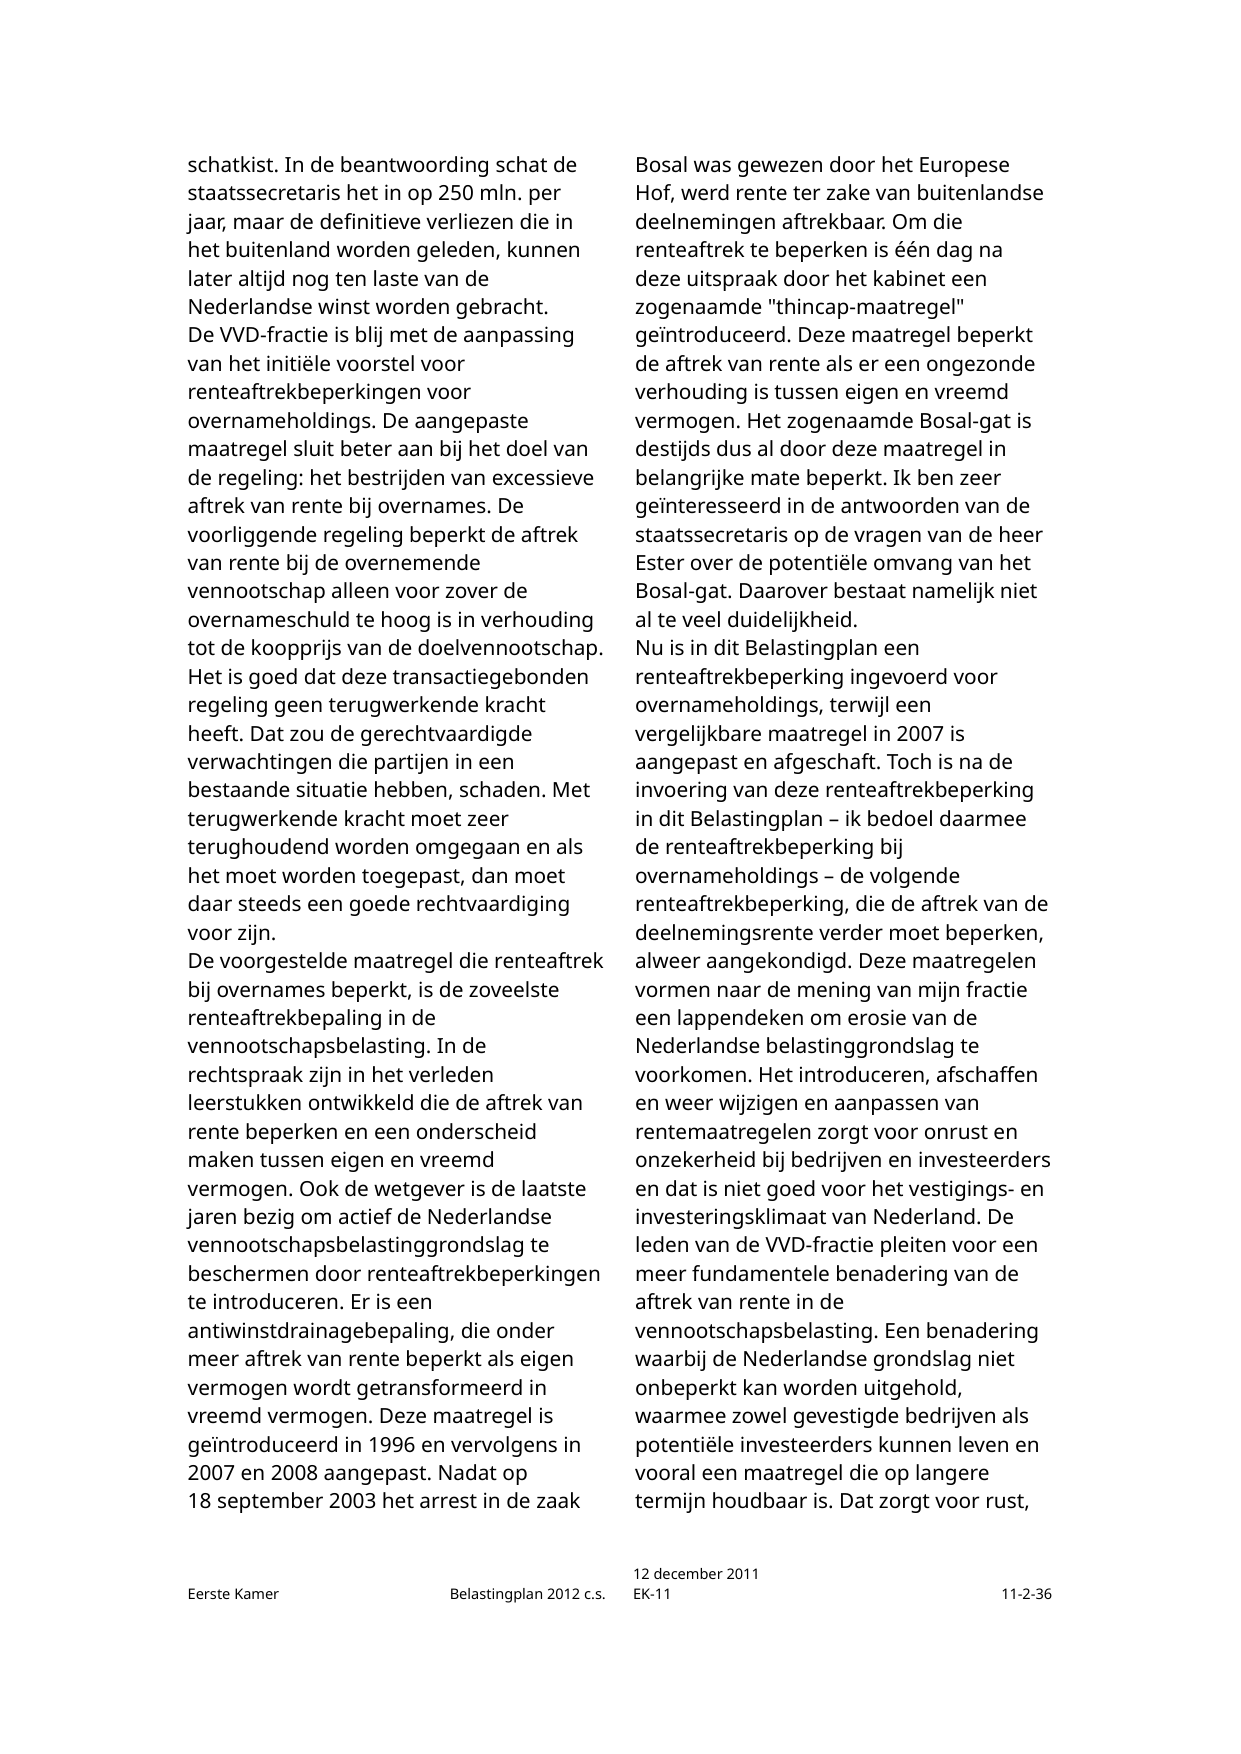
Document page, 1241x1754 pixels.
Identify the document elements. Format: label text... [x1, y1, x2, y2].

text Bosal was gewezen door het Europese Hof, werd rente ter zake van buitenlandse deelnemingen aftrekbaar. Om die renteaftrek te beperken is één dag na deze uitspraak door het kabinet een zogenaamde "thincap-maatregel" geïntroduceerd. Deze maatregel beperkt de aftrek van rente als er een ongezonde verhouding is tussen eigen en vreemd vermogen. Het zogenaamde Bosal-gat is destijds dus al door deze maatregel in belangrijke mate beperkt. Ik ben zeer geïnteresseerd in de antwoorden van de staatssecretaris op de vragen van de heer Ester over de potentiële omvang van het Bosal-gat. Daarover bestaat namelijk niet al te veel duidelijkheid. [635, 150, 1053, 633]
text De voorgestelde maatregel die renteaftrek bij overnames beperkt, is de zoveelste renteaftrekbepaling in de vennootschapsbelasting. In de rechtspraak zijn in het verleden leerstukken ontwikkeld die de aftrek van rente beperken en een onderscheid maken tussen eigen en vreemd vermogen. Ook de wetgever is de laatste jaren bezig om actief de Nederlandse vennootschapsbelastinggrondslag te beschermen door renteaftrekbeperkingen te introduceren. Er is een antiwinstdrainagebepaling, die onder meer aftrek van rente beperkt als eigen vermogen wordt getransformeerd in vreemd vermogen. Deze maatregel is geïntroduceerd in 1996 en vervolgens in 2007 en 2008 aangepast. Nadat op 18 september 2003 het arrest in de zaak [187, 946, 605, 1515]
text Nu is in dit Belastingplan een renteaftrekbeperking ingevoerd voor overnameholdings, terwijl een vergelijkbare maatregel in 2007 is aangepast en afgeschaft. Toch is na de invoering van deze renteaftrekbeperking in dit Belastingplan – ik bedoel daarmee de renteaftrekbeperking bij overnameholdings – de volgende renteaftrekbeperking, die de aftrek van de deelnemingsrente verder moet beperken, alweer aangekondigd. Deze maatregelen vormen naar de mening van mijn fractie een lappendeken om erosie van de Nederlandse belastinggrondslag te voorkomen. Het introduceren, afschaffen en weer wijzigen en aanpassen van rentemaatregelen zorgt voor onrust en onzekerheid bij bedrijven en investeerders en dat is niet goed voor het vestigings- en investeringsklimaat van Nederland. De leden van de VVD-fractie pleiten voor een meer fundamentele benadering van de aftrek van rente in de vennootschapsbelasting. Een benadering waarbij de Nederlandse grondslag niet onbeperkt kan worden uitgehold, waarmee zowel gevestigde bedrijven als potentiële investeerders kunnen leven en vooral een maatregel die op langere termijn houdbaar is. Dat zorgt voor rust, [635, 633, 1053, 1515]
text De VVD-fractie is blij met de aanpassing van het initiële voorstel voor renteaftrekbeperkingen voor overnameholdings. De aangepaste maatregel sluit beter aan bij het doel van de regeling: het bestrijden van excessieve aftrek van rente bij overnames. De voorliggende regeling beperkt de aftrek van rente bij de overnemende vennootschap alleen voor zover de overnameschuld te hoog is in verhouding tot de koopprijs van de doelvennootschap. Het is goed dat deze transactiegebonden regeling geen terugwerkende kracht heeft. Dat zou de gerechtvaardigde verwachtingen die partijen in een bestaande situatie hebben, schaden. Met terugwerkende kracht moet zeer terughoudend worden omgegaan en als het moet worden toegepast, dan moet daar steeds een goede rechtvaardiging voor zijn. [187, 321, 605, 946]
text schatkist. In de beantwoording schat de staatssecretaris het in op 250 mln. per jaar, maar de definitieve verliezen die in het buitenland worden geleden, kunnen later altijd nog ten laste van de Nederlandse winst worden gebracht. [187, 150, 605, 321]
